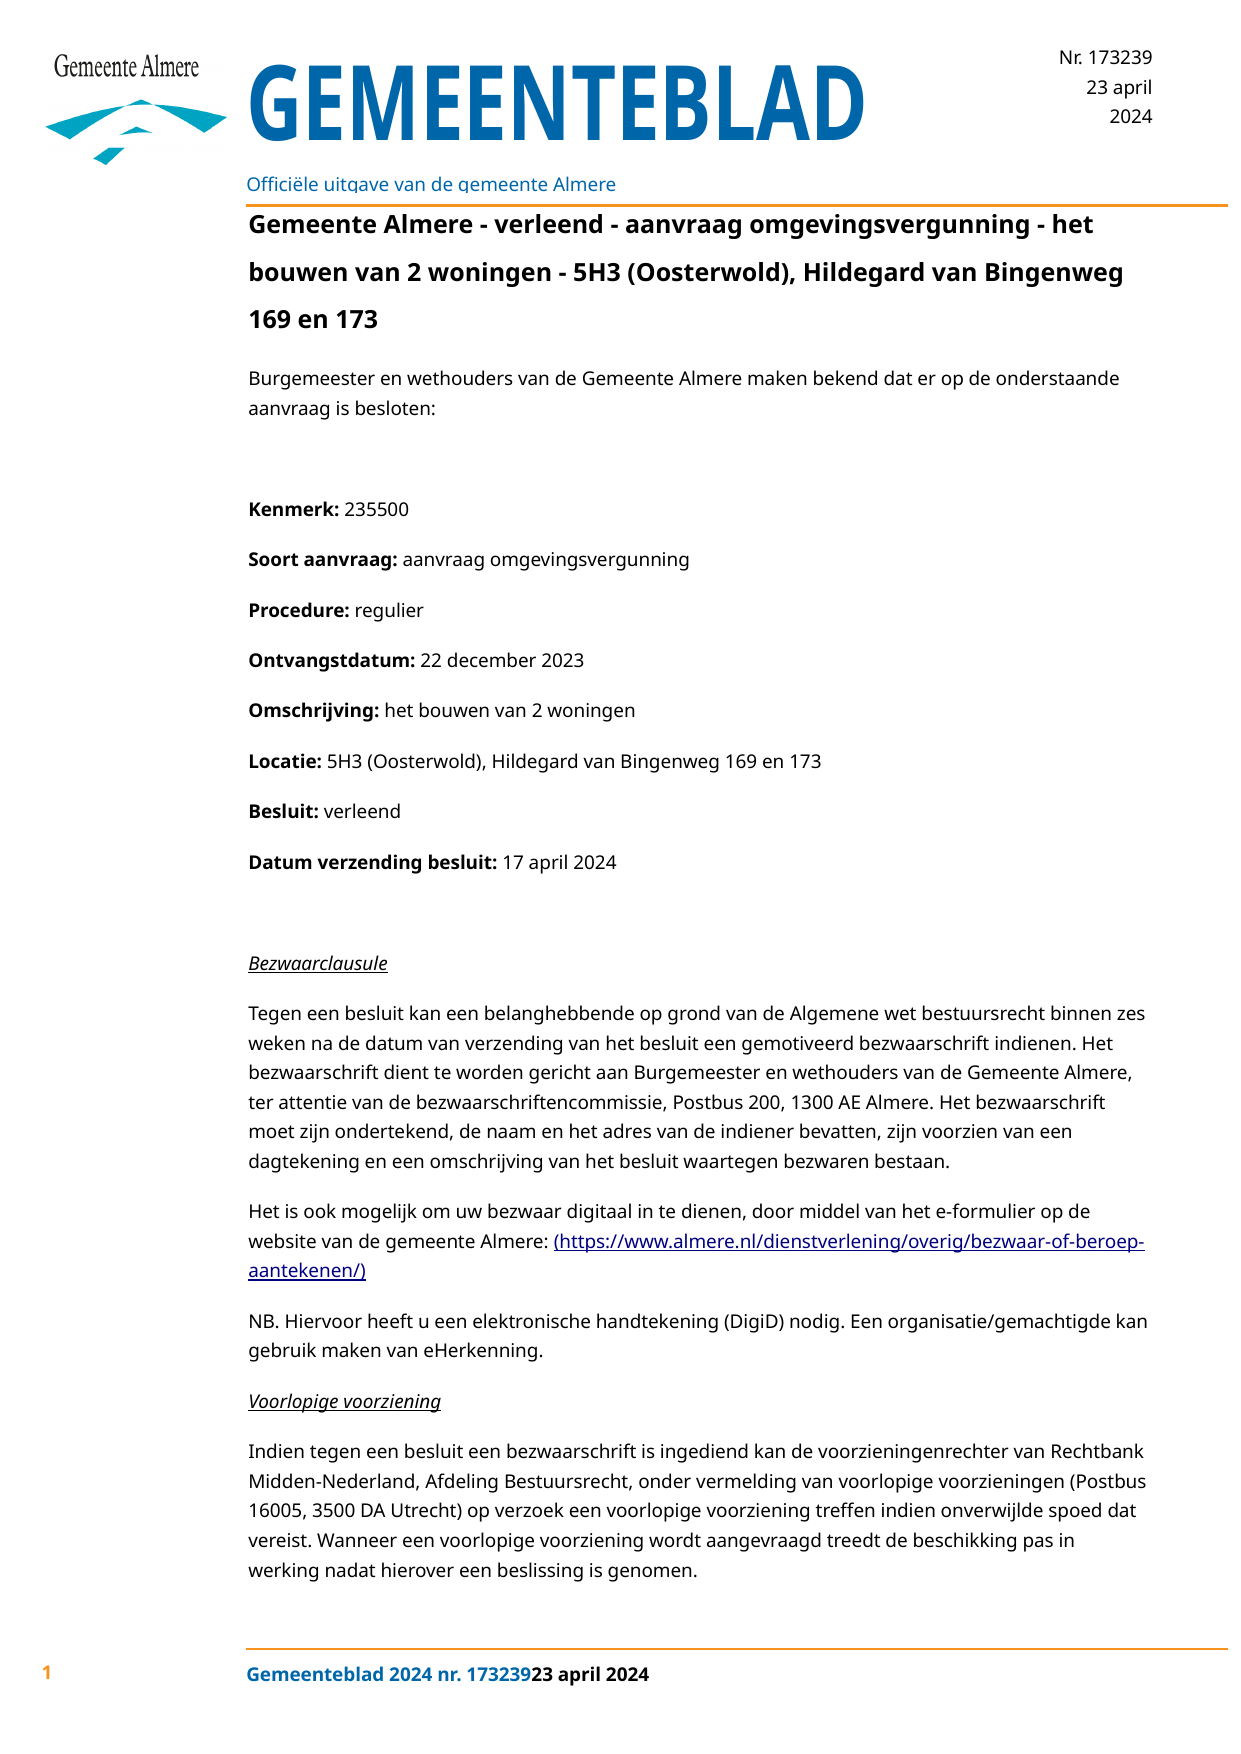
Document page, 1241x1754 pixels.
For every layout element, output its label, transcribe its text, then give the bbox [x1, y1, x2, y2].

text Besluit: verleend [248, 798, 1152, 824]
text Locatie: 5H3 (Oosterwold), Hildegard van Bingenweg 169 en 173 [248, 748, 1152, 774]
text NB. Hiervoor heeft u een elektronische handtekening (DigiD) nodig. Een organisatie/gemachtigde kan gebruik maken van eHerkenning. [248, 1308, 1152, 1363]
text Omschrijving: het bouwen van 2 woningen [248, 698, 1152, 723]
text Kenmerk: 235500 [248, 496, 1152, 522]
text Bezwaarclausule [248, 950, 1152, 975]
text Indien tegen een besluit een bezwaarschrift is ingediend kan de voorzieningenrechter van Rechtbank Midden-Nederland, Afdeling Bestuursrecht, onder vermelding van voorlopige voorzieningen (Postbus 16005, 3500 DA Utrecht) op verzoek een voorlopige voorziening treffen indien onverwijlde spoed dat vereist. Wanneer een voorlopige voorziening wordt aangevraagd treedt de beschikking pas in werking nadat hierover een beslissing is genomen. [248, 1438, 1152, 1582]
text Burgemeester en wethouders van de Gemeente Almere maken bekend dat er op de onderstaande aanvraag is besloten: [248, 366, 1152, 421]
picture [41, 47, 231, 172]
text Procedure: regulier [248, 597, 1152, 622]
text Tegen een besluit kan een belanghebbende op grond van de Algemene wet bestuursrecht binnen zes weken na de datum van verzending van het besluit een gemotiveerd bezwaarschrift indienen. Het bezwaarschrift dient te worden gericht aan Burgemeester en wethouders van de Gemeente Almere, ter attentie van de bezwaarschriftencommissie, Postbus 200, 1300 AE Almere. Het bezwaarschrift moet zijn ondertekend, de naam en het adres van de indiener bevatten, zijn voorzien van een dagtekening en een omschrijving van het besluit waartegen bezwaren bestaan. [248, 1000, 1152, 1174]
text Datum verzending besluit: 17 april 2024 [248, 849, 1152, 874]
text Voorlopige voorziening [248, 1388, 1152, 1414]
text Ontvangstdatum: 22 december 2023 [248, 647, 1152, 673]
text Gemeente Almere - verleend - aanvraag omgevingsvergunning - het bouwen van 2 woningen - 5H3 (Oosterwold), Hildegard van Bingenweg 169 en 173 [248, 207, 1152, 336]
text Soort aanvraag: aanvraag omgevingsvergunning [248, 546, 1152, 572]
text Het is ook mogelijk om uw bezwaar digitaal in te dienen, door middel van het e-formulier op de website van de gemeente Almere: (https://www.almere.nl/dienstverlening/overig/bezwaar-of-beroep-aantekenen/) [248, 1198, 1152, 1283]
